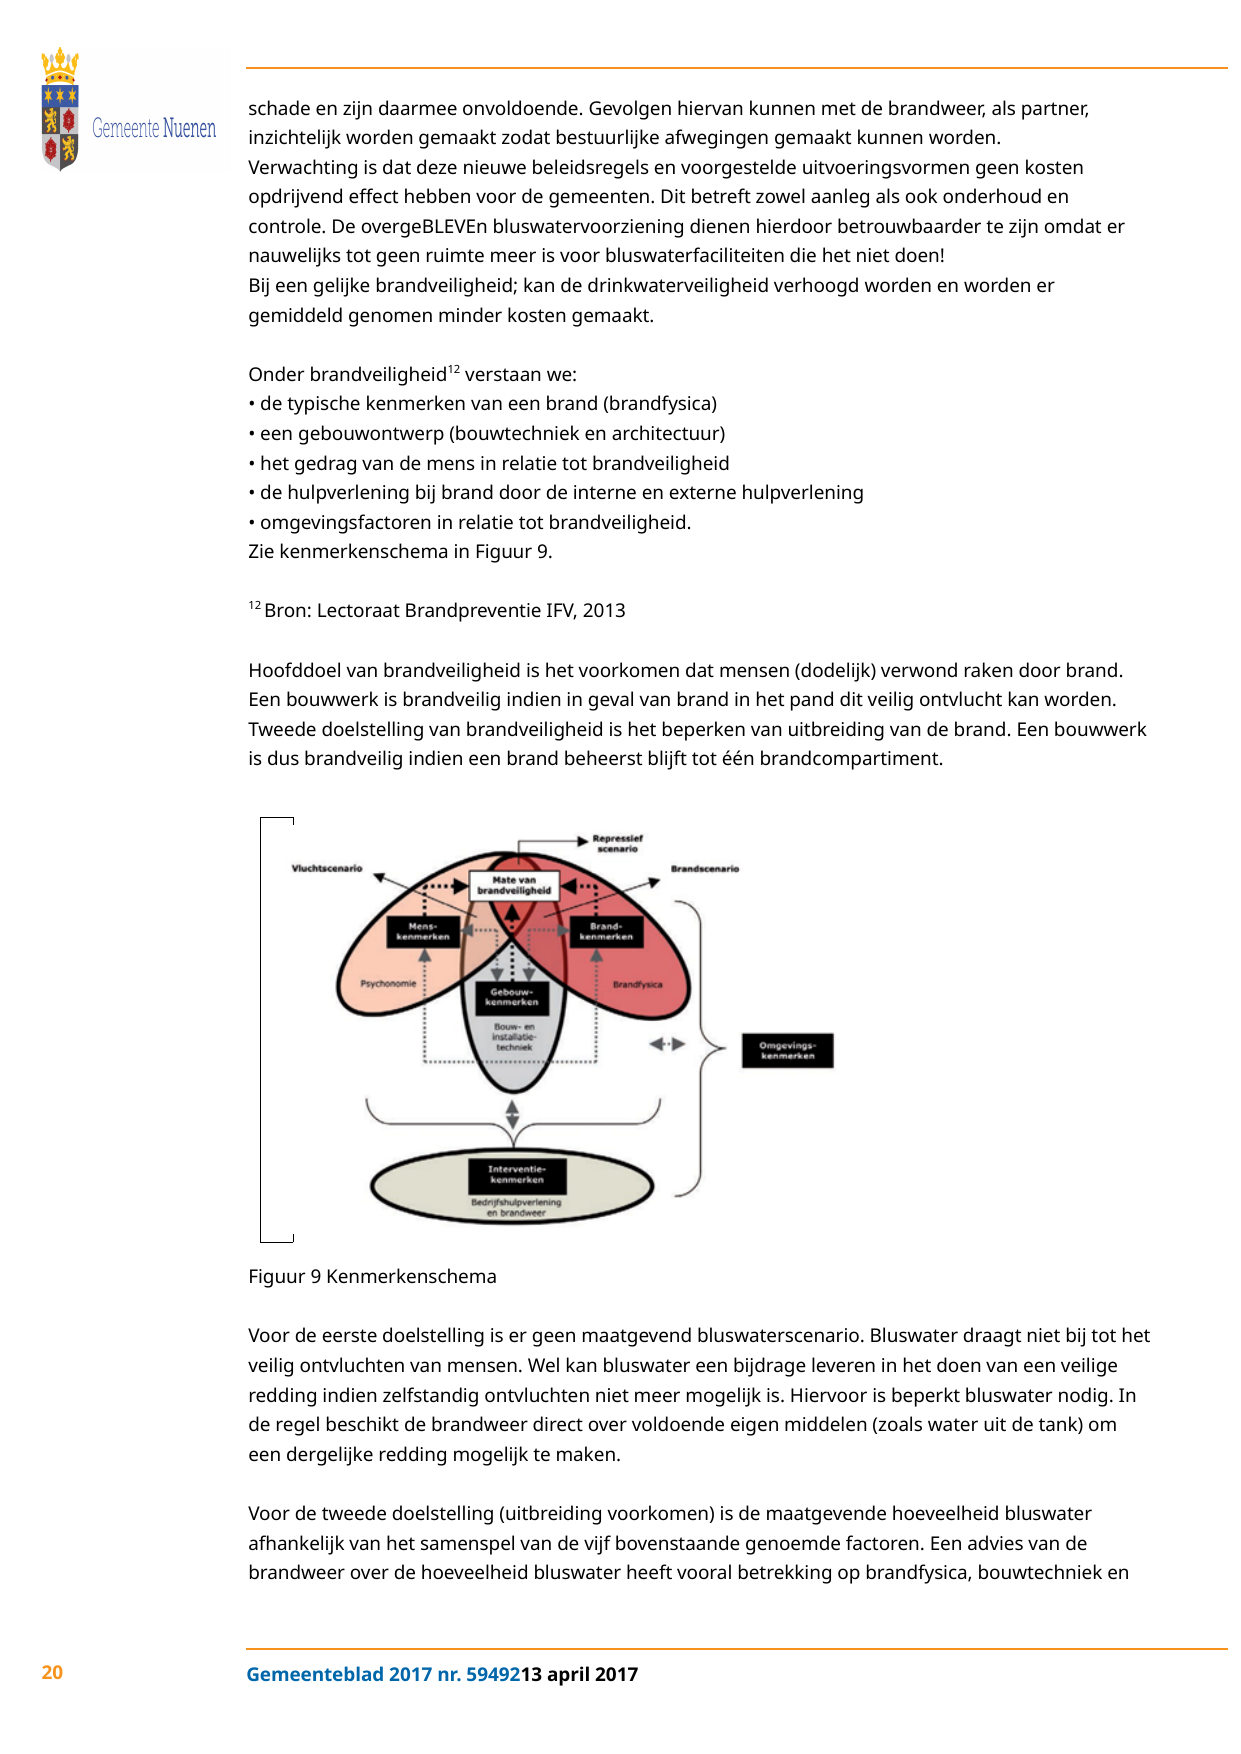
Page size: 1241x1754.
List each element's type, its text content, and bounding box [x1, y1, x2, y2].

text • het gedrag van de mens in relatie tot brandveiligheid [248, 450, 1152, 476]
text schade en zijn daarmee onvoldoende. Gevolgen hiervan kunnen met de brandweer, als partner, inzichtelijk worden gemaakt zodat bestuurlijke afwegingen gemaakt kunnen worden. [248, 95, 1152, 150]
text Bij een gelijke brandveiligheid; kan de drinkwaterveiligheid verhoogd worden en worden er gemiddeld genomen minder kosten gemaakt. [248, 272, 1152, 328]
text Figuur 9 Kenmerkenschema [248, 1263, 1152, 1289]
text Voor de tweede doelstelling (uitbreiding voorkomen) is de maatgevende hoeveelheid bluswater afhankelijk van het samenspel van de vijf bovenstaande genoemde factoren. Een advies van de brandweer over de hoeveelheid bluswater heeft vooral betrekking op brandfysica, bouwtechniek en [248, 1500, 1152, 1585]
picture [268, 825, 860, 1234]
text Hoofddoel van brandveiligheid is het voorkomen dat mensen (dodelijk) verwond raken door brand. Een bouwwerk is brandveilig indien in geval van brand in het pand dit veilig ontvlucht kan worden. [248, 657, 1152, 712]
text Zie kenmerkenschema in Figuur 9. [248, 538, 1152, 564]
text Verwachting is dat deze nieuwe beleidsregels en voorgestelde uitvoeringsvormen geen kosten opdrijvend effect hebben voor de gemeenten. Dit betreft zowel aanleg als ook onderhoud en controle. De overgeBLEVEn bluswatervoorziening dienen hierdoor betrouwbaarder te zijn omdat er nauwelijks tot geen ruimte meer is voor bluswaterfaciliteiten die het niet doen! [248, 154, 1152, 268]
text • een gebouwontwerp (bouwtechniek en architectuur) [248, 420, 1152, 446]
text Tweede doelstelling van brandveiligheid is het beperken van uitbreiding van de brand. Een bouwwerk is dus brandveilig indien een brand beheerst blijft tot één brandcompartiment. [248, 716, 1152, 771]
text • omgevingsfactoren in relatie tot brandveiligheid. [248, 509, 1152, 535]
picture [41, 47, 231, 172]
text 12 Bron: Lectoraat Brandpreventie IFV, 2013 [248, 598, 1152, 623]
text Onder brandveiligheid12 verstaan we: [248, 361, 1152, 387]
text • de hulpverlening bij brand door de interne en externe hulpverlening [248, 479, 1152, 505]
text Voor de eerste doelstelling is er geen maatgevend bluswaterscenario. Bluswater draagt niet bij tot het veilig ontvluchten van mensen. Wel kan bluswater een bijdrage leveren in het doen van een veilige redding indien zelfstandig ontvluchten niet meer mogelijk is. Hiervoor is beperkt bluswater nodig. In de regel beschikt de brandweer direct over voldoende eigen middelen (zoals water uit de tank) om een dergelijke redding mogelijk te maken. [248, 1323, 1152, 1467]
text • de typische kenmerken van een brand (brandfysica) [248, 391, 1152, 416]
